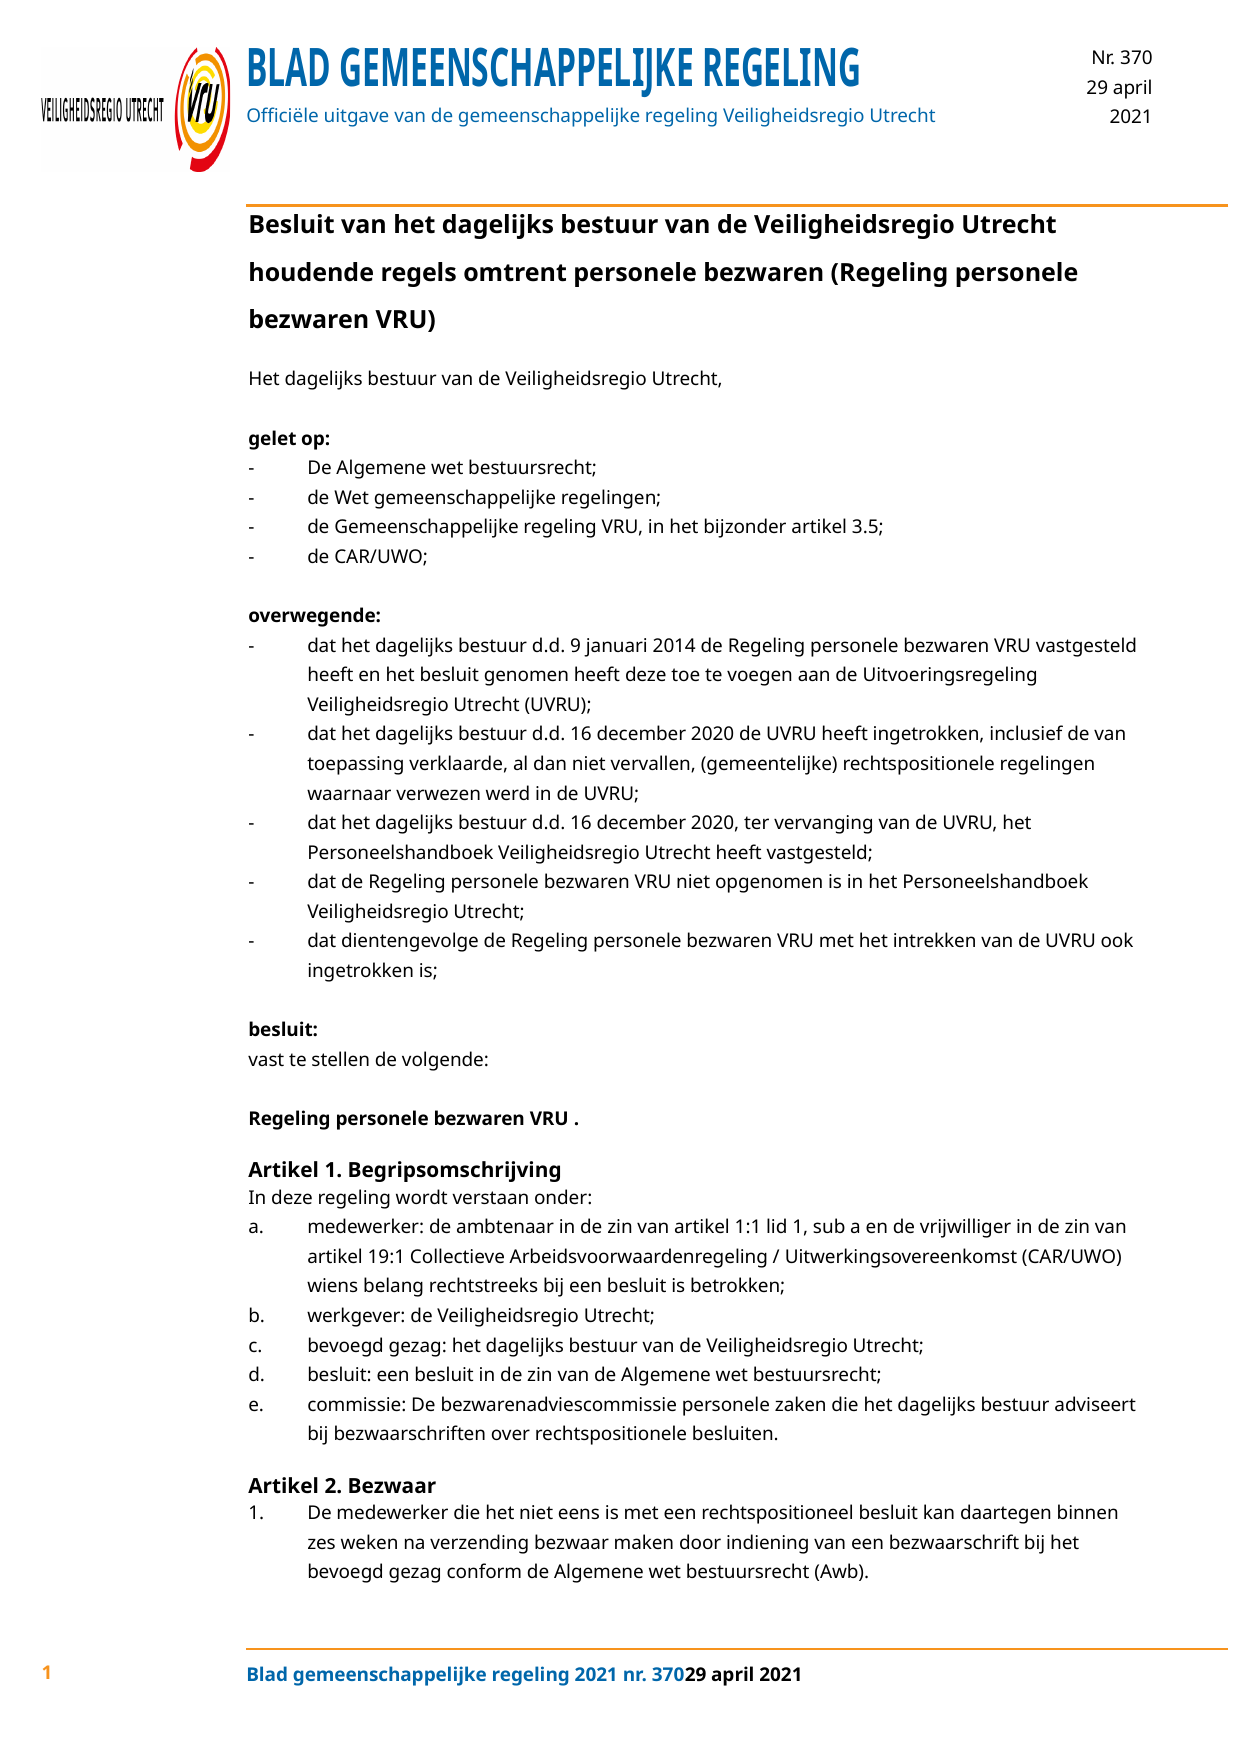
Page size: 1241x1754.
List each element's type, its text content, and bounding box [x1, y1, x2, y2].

picture [41, 47, 231, 172]
text Artikel 2. Bezwaar [248, 1471, 1152, 1499]
list medewerker: de ambtenaar in de zin van artikel 1:1 lid 1, sub a en de vrijwilliger in de zin van artikel 19:1 Collectieve Arbeidsvoorwaardenregeling / Uitwerkingsovereenkomst (CAR/UWO) wiens belang rechtstreeks bij een besluit is betrokken; [248, 1213, 1152, 1298]
list de CAR/UWO; [248, 543, 1152, 569]
list de Gemeenschappelijke regeling VRU, in het bijzonder artikel 3.5; [248, 513, 1152, 539]
text In deze regeling wordt verstaan onder: [248, 1184, 1152, 1210]
text Het dagelijks bestuur van de Veiligheidsregio Utrecht, [248, 366, 1152, 391]
list werkgever: de Veiligheidsregio Utrecht; [248, 1302, 1152, 1328]
text Artikel 1. Begripsomschrijving [248, 1156, 1152, 1184]
text vast te stellen de volgende: [248, 1046, 1152, 1072]
list dat het dagelijks bestuur d.d. 9 januari 2014 de Regeling personele bezwaren VRU vastgesteld heeft en het besluit genomen heeft deze toe te voegen aan de Uitvoeringsregeling Veiligheidsregio Utrecht (UVRU); [248, 632, 1152, 717]
text besluit: [248, 1016, 1152, 1042]
list dat het dagelijks bestuur d.d. 16 december 2020, ter vervanging van de UVRU, het Personeelshandboek Veiligheidsregio Utrecht heeft vastgesteld; [248, 809, 1152, 864]
list De Algemene wet bestuursrecht; [248, 454, 1152, 480]
text overwegende: [248, 602, 1152, 628]
text Regeling personele bezwaren VRU . [248, 1105, 1152, 1131]
text gelet op: [248, 425, 1152, 450]
list dat dientengevolge de Regeling personele bezwaren VRU met het intrekken van de UVRU ook ingetrokken is; [248, 928, 1152, 983]
list dat het dagelijks bestuur d.d. 16 december 2020 de UVRU heeft ingetrokken, inclusief de van toepassing verklaarde, al dan niet vervallen, (gemeentelijke) rechtspositionele regelingen waarnaar verwezen werd in de UVRU; [248, 721, 1152, 805]
text Besluit van het dagelijks bestuur van de Veiligheidsregio Utrecht houdende regels omtrent personele bezwaren (Regeling personele bezwaren VRU) [248, 207, 1152, 336]
list de Wet gemeenschappelijke regelingen; [248, 484, 1152, 509]
list commissie: De bezwarenadviescommissie personele zaken die het dagelijks bestuur adviseert bij bezwaarschriften over rechtspositionele besluiten. [248, 1391, 1152, 1446]
list De medewerker die het niet eens is met een rechtspositioneel besluit kan daartegen binnen zes weken na verzending bezwaar maken door indiening van een bezwaarschrift bij het bevoegd gezag conform de Algemene wet bestuursrecht (Awb). [248, 1499, 1152, 1584]
list bevoegd gezag: het dagelijks bestuur van de Veiligheidsregio Utrecht; [248, 1332, 1152, 1358]
list dat de Regeling personele bezwaren VRU niet opgenomen is in het Personeelshandboek Veiligheidsregio Utrecht; [248, 868, 1152, 924]
list besluit: een besluit in de zin van de Algemene wet bestuursrecht; [248, 1361, 1152, 1387]
